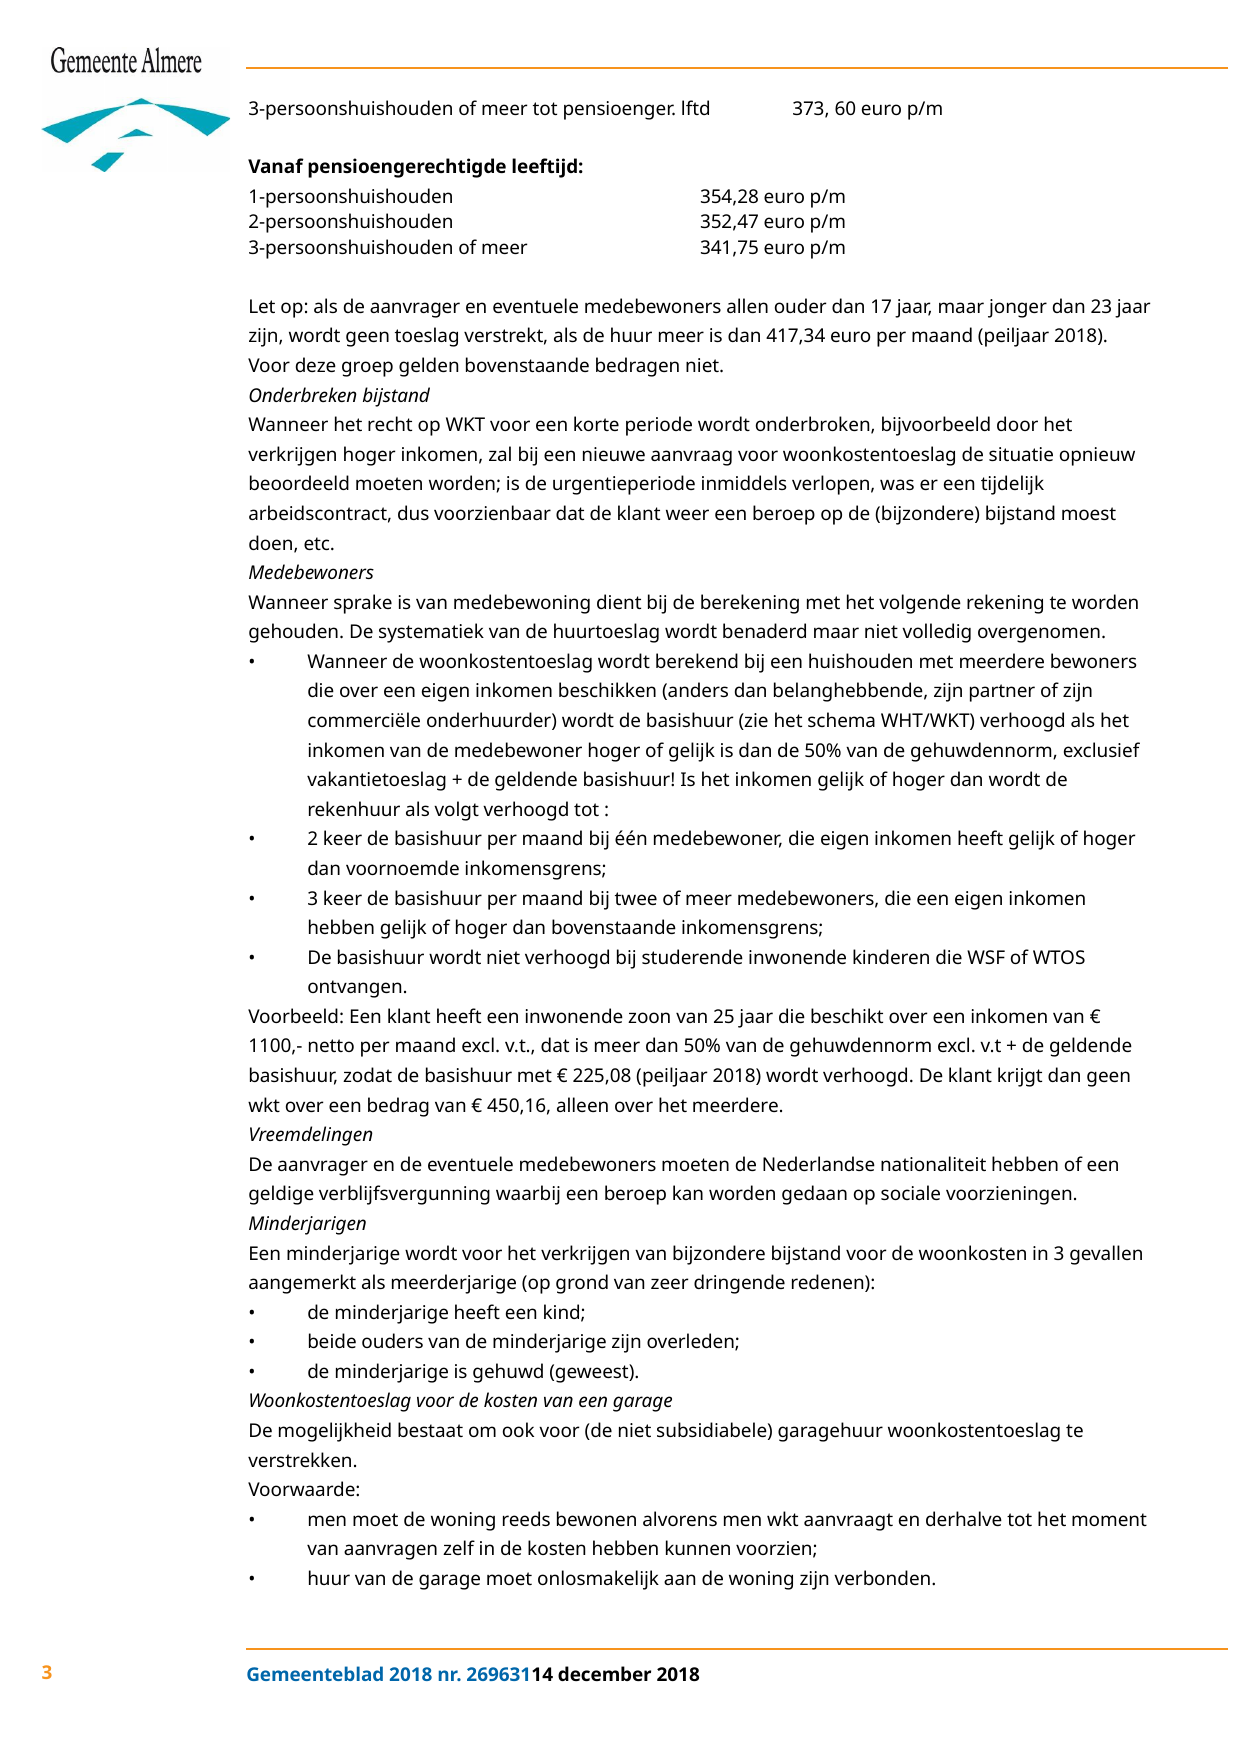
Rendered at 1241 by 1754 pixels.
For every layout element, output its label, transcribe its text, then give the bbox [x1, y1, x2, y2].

table_header 354,28 euro p/m [700, 183, 1152, 209]
list De basishuur wordt niet verhoogd bij studerende inwonende kinderen die WSF of WTOS ontvangen. [248, 944, 1152, 999]
table_cell 352,47 euro p/m [700, 209, 1152, 234]
list men moet de woning reeds bewonen alvorens men wkt aanvraagt en derhalve tot het moment van aanvragen zelf in de kosten hebben kunnen voorzien; [248, 1506, 1152, 1561]
table_cell 341,75 euro p/m [700, 235, 1152, 260]
list Wanneer de woonkostentoeslag wordt berekend bij een huishouden met meerdere bewoners die over een eigen inkomen beschikken (anders dan belanghebbende, zijn partner of zijn commerciële onderhuurder) wordt de basishuur (zie het schema WHT/WKT) verhoogd als het inkomen van de medebewoner hoger of gelijk is dan de 50% van de gehuwdennorm, exclusief vakantietoeslag + de geldende basishuur! Is het inkomen gelijk of hoger dan wordt de rekenhuur als volgt verhoogd tot : [248, 648, 1152, 822]
table_cell 373, 60 euro p/m [792, 95, 1152, 121]
text Minderjarigen [248, 1210, 1152, 1236]
text Een minderjarige wordt voor het verkrijgen van bijzondere bijstand voor de woonkosten in 3 gevallen aangemerkt als meerderjarige (op grond van zeer dringende redenen): [248, 1240, 1152, 1295]
text Medebewoners [248, 559, 1152, 585]
list huur van de garage moet onlosmakelijk aan de woning zijn verbonden. [248, 1565, 1152, 1591]
list de minderjarige heeft een kind; [248, 1299, 1152, 1324]
list beide ouders van de minderjarige zijn overleden; [248, 1328, 1152, 1354]
list 2 keer de basishuur per maand bij één medebewoner, die eigen inkomen heeft gelijk of hoger dan voornoemde inkomensgrens; [248, 826, 1152, 881]
text Wanneer het recht op WKT voor een korte periode wordt onderbroken, bijvoorbeeld door het verkrijgen hoger inkomen, zal bij een nieuwe aanvraag voor woonkostentoeslag de situatie opnieuw beoordeeld moeten worden; is de urgentieperiode inmiddels verlopen, was er een tijdelijk arbeidscontract, dus voorzienbaar dat de klant weer een beroep op de (bijzondere) bijstand moest doen, etc. [248, 411, 1152, 555]
text Vanaf pensioengerechtigde leeftijd: [248, 153, 1152, 179]
table_header 1-persoonshuishouden [248, 183, 700, 209]
text Wanneer sprake is van medebewoning dient bij de berekening met het volgende rekening te worden gehouden. De systematiek van de huurtoeslag wordt benaderd maar niet volledig overgenomen. [248, 589, 1152, 644]
table_cell 2-persoonshuishouden [248, 209, 700, 234]
text Vreemdelingen [248, 1121, 1152, 1147]
text Onderbreken bijstand [248, 382, 1152, 407]
text De aanvrager en de eventuele medebewoners moeten de Nederlandse nationaliteit hebben of een geldige verblijfsvergunning waarbij een beroep kan worden gedaan op sociale voorzieningen. [248, 1151, 1152, 1206]
picture [41, 47, 231, 172]
text Let op: als de aanvrager en eventuele medebewoners allen ouder dan 17 jaar, maar jonger dan 23 jaar zijn, wordt geen toeslag verstrekt, als de huur meer is dan 417,34 euro per maand (peiljaar 2018). Voor deze groep gelden bovenstaande bedragen niet. [248, 293, 1152, 378]
text Woonkostentoeslag voor de kosten van een garage [248, 1388, 1152, 1413]
text Voorbeeld: Een klant heeft een inwonende zoon van 25 jaar die beschikt over een inkomen van € 1100,- netto per maand excl. v.t., dat is meer dan 50% van de gehuwdennorm excl. v.t + de geldende basishuur, zodat de basishuur met € 225,08 (peiljaar 2018) wordt verhoogd. De klant krijgt dan geen wkt over een bedrag van € 450,16, alleen over het meerdere. [248, 1003, 1152, 1117]
table_cell 3-persoonshuishouden of meer [248, 235, 700, 260]
text De mogelijkheid bestaat om ook voor (de niet subsidiabele) garagehuur woonkostentoeslag te verstrekken. [248, 1417, 1152, 1472]
list de minderjarige is gehuwd (geweest). [248, 1358, 1152, 1384]
list 3 keer de basishuur per maand bij twee of meer medebewoners, die een eigen inkomen hebben gelijk of hoger dan bovenstaande inkomensgrens; [248, 885, 1152, 940]
table_cell 3-persoonshuishouden of meer tot pensioenger. lftd [248, 95, 792, 121]
text Voorwaarde: [248, 1476, 1152, 1502]
